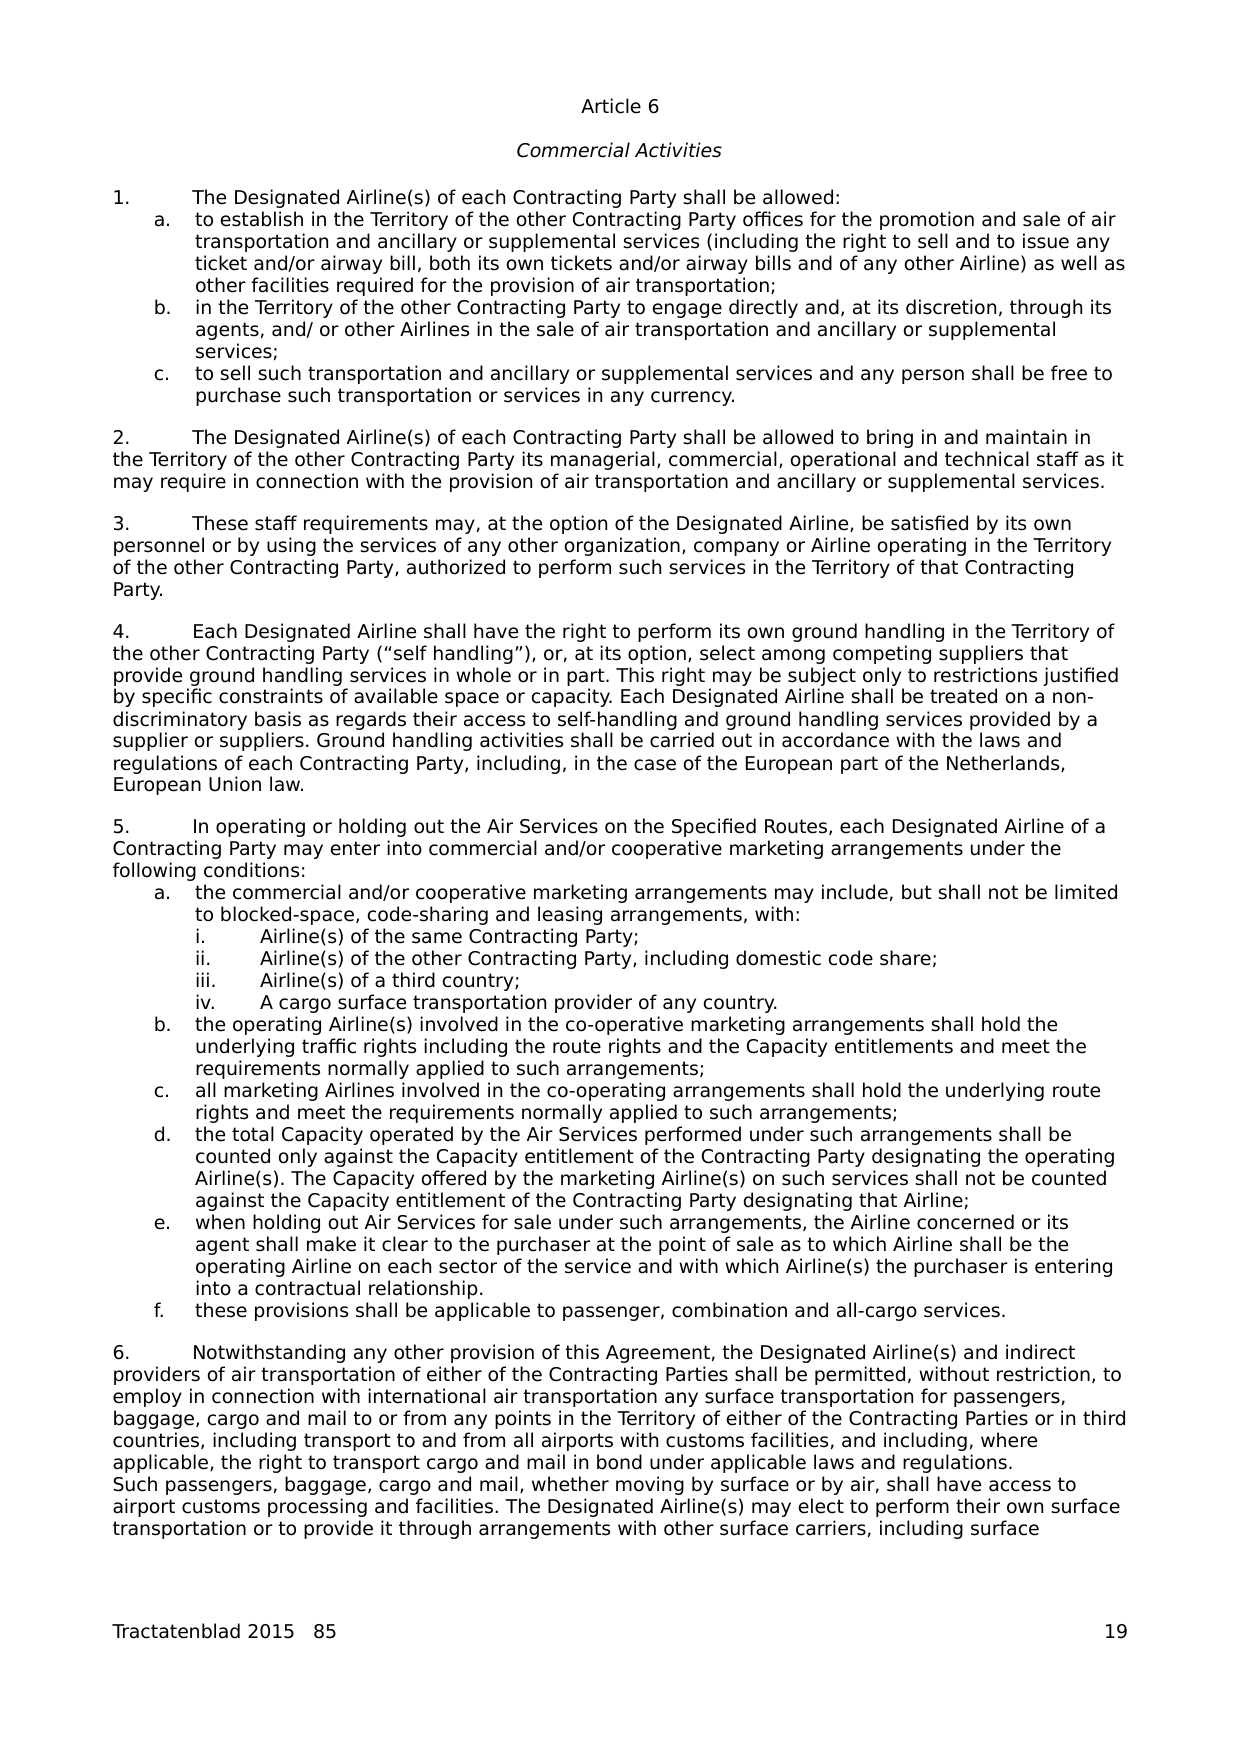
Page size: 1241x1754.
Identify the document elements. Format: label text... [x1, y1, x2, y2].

text d. the total Capacity operated by the Air Services performed under such arrangements shall be counted only against the Capacity entitlement of the Contracting Party designating the operating Airline(s). The Capacity offered by the marketing Airline(s) on such services shall not be counted against the Capacity entitlement of the Contracting Party designating that Airline; [153, 1124, 1128, 1212]
text a. the commercial and/or cooperative marketing arrangements may include, but shall not be limited to blocked-space, code-sharing and leasing arrangements, with: [153, 882, 1128, 926]
text iv. A cargo surface transportation provider of any country. [195, 992, 1128, 1014]
text a. to establish in the Territory of the other Contracting Party offices for the promotion and sale of air transportation and ancillary or supplemental services (including the right to sell and to issue any ticket and/or airway bill, both its own tickets and/or airway bills and of any other Airline) as well as other facilities required for the provision of air transportation; [153, 209, 1128, 297]
text ii. Airline(s) of the other Contracting Party, including domestic code share; [195, 948, 1128, 970]
text c. to sell such transportation and ancillary or supplemental services and any person shall be free to purchase such transportation or services in any currency. [153, 363, 1128, 407]
text 3. These staff requirements may, at the option of the Designated Airline, be satisfied by its own personnel or by using the services of any other organization, company or Airline operating in the Territory of the other Contracting Party, authorized to perform such services in the Territory of that Contracting Party. [112, 513, 1128, 601]
text c. all marketing Airlines involved in the co-operating arrangements shall hold the underlying route rights and meet the requirements normally applied to such arrangements; [153, 1080, 1128, 1124]
text 4. Each Designated Airline shall have the right to perform its own ground handling in the Territory of the other Contracting Party (“self handling”), or, at its option, select among competing suppliers that provide ground handling services in whole or in part. This right may be subject only to restrictions justified by specific constraints of available space or capacity. Each Designated Airline shall be treated on a non-discriminatory basis as regards their access to self-handling and ground handling services provided by a supplier or suppliers. Ground handling activities shall be carried out in accordance with the laws and regulations of each Contracting Party, including, in the case of the European part of the Netherlands, European Union law. [112, 621, 1128, 796]
subtitle Article 6 Commercial Activities [112, 96, 1128, 162]
text 6. Notwithstanding any other provision of this Agreement, the Designated Airline(s) and indirect providers of air transportation of either of the Contracting Parties shall be permitted, without restriction, to employ in connection with international air transportation any surface transportation for passengers, baggage, cargo and mail to or from any points in the Territory of either of the Contracting Parties or in third countries, including transport to and from all airports with customs facilities, and including, where applicable, the right to transport cargo and mail in bond under applicable laws and regulations. [112, 1342, 1128, 1474]
text i. Airline(s) of the same Contracting Party; [195, 926, 1128, 948]
text e. when holding out Air Services for sale under such arrangements, the Airline concerned or its agent shall make it clear to the purchaser at the point of sale as to which Airline shall be the operating Airline on each sector of the service and with which Airline(s) the purchaser is entering into a contractual relationship. [153, 1212, 1128, 1300]
text iii. Airline(s) of a third country; [195, 970, 1128, 992]
text f. these provisions shall be applicable to passenger, combination and all-cargo services. [153, 1300, 1128, 1322]
text b. the operating Airline(s) involved in the co-operative marketing arrangements shall hold the underlying traffic rights including the route rights and the Capacity entitlements and meet the requirements normally applied to such arrangements; [153, 1014, 1128, 1080]
text 1. The Designated Airline(s) of each Contracting Party shall be allowed: [112, 187, 1128, 209]
text 2. The Designated Airline(s) of each Contracting Party shall be allowed to bring in and maintain in the Territory of the other Contracting Party its managerial, commercial, operational and technical staff as it may require in connection with the provision of air transportation and ancillary or supplemental services. [112, 427, 1128, 493]
text 5. In operating or holding out the Air Services on the Specified Routes, each Designated Airline of a Contracting Party may enter into commercial and/or cooperative marketing arrangements under the following conditions: [112, 816, 1128, 882]
text b. in the Territory of the other Contracting Party to engage directly and, at its discretion, through its agents, and/ or other Airlines in the sale of air transportation and ancillary or supplemental services; [153, 297, 1128, 363]
text Such passengers, baggage, cargo and mail, whether moving by surface or by air, shall have access to airport customs processing and facilities. The Designated Airline(s) may elect to perform their own surface transportation or to provide it through arrangements with other surface carriers, including surface [112, 1474, 1128, 1540]
